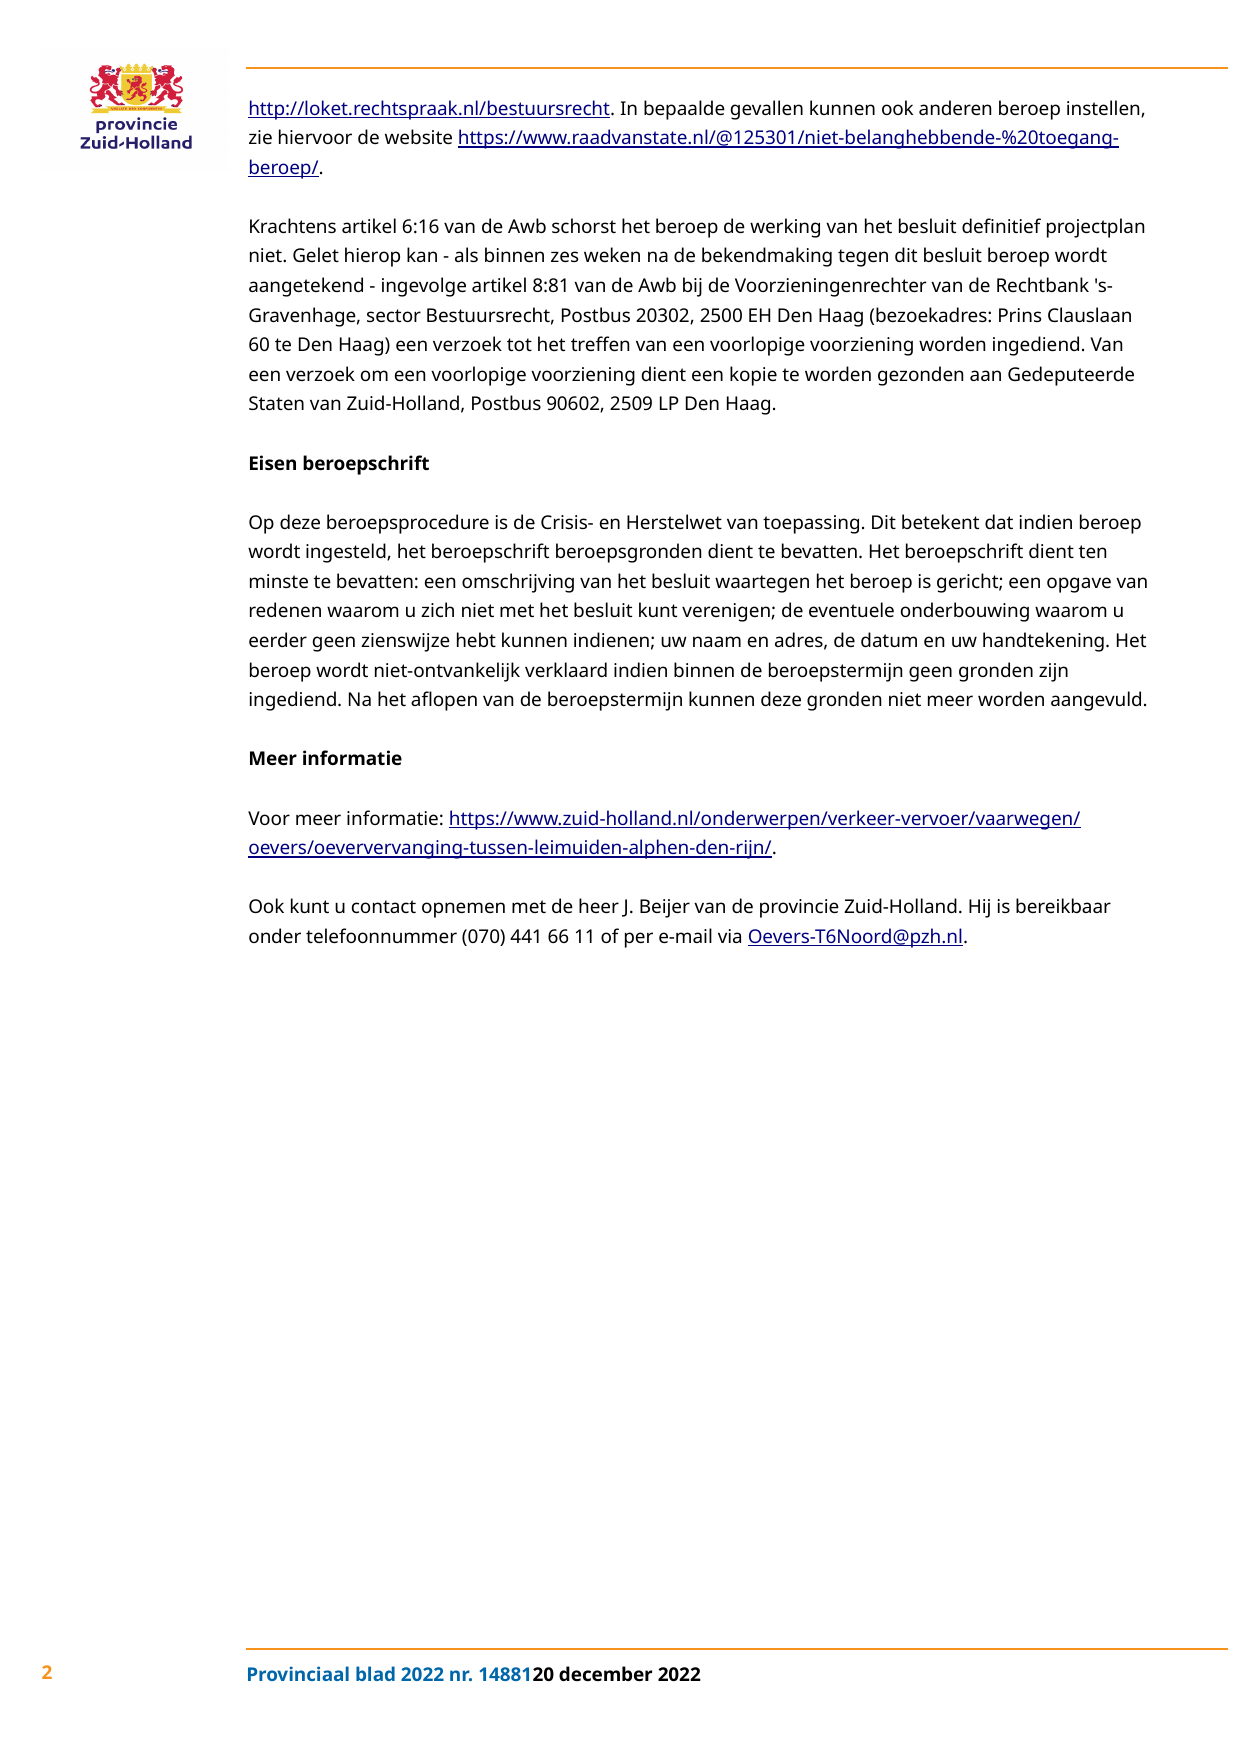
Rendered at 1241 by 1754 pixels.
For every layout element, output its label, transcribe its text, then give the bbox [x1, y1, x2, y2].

text Krachtens artikel 6:16 van de Awb schorst het beroep de werking van het besluit definitief projectplan niet. Gelet hierop kan - als binnen zes weken na de bekendmaking tegen dit besluit beroep wordt aangetekend - ingevolge artikel 8:81 van de Awb bij de Voorzieningenrechter van de Rechtbank 's-Gravenhage, sector Bestuursrecht, Postbus 20302, 2500 EH Den Haag (bezoekadres: Prins Clauslaan 60 te Den Haag) een verzoek tot het treffen van een voorlopige voorziening worden ingediend. Van een verzoek om een voorlopige voorziening dient een kopie te worden gezonden aan Gedeputeerde Staten van Zuid-Holland, Postbus 90602, 2509 LP Den Haag. [248, 213, 1152, 416]
text Ook kunt u contact opnemen met de heer J. Beijer van de provincie Zuid-Holland. Hij is bereikbaar onder telefoonnummer (070) 441 66 11 of per e-mail via Oevers-T6Noord@pzh.nl. [248, 893, 1152, 949]
text Eisen beroepschrift [248, 450, 1152, 476]
picture [41, 47, 231, 172]
text Voor meer informatie: https://www.zuid-holland.nl/onderwerpen/verkeer-vervoer/vaarwegen/oevers/oeververvanging-tussen-leimuiden-alphen-den-rijn/. [248, 805, 1152, 860]
text http://loket.rechtspraak.nl/bestuursrecht. In bepaalde gevallen kunnen ook anderen beroep instellen, zie hiervoor de website https://www.raadvanstate.nl/@125301/niet-belanghebbende-%20toegang-beroep/. [248, 95, 1152, 180]
text Op deze beroepsprocedure is de Crisis- en Herstelwet van toepassing. Dit betekent dat indien beroep wordt ingesteld, het beroepschrift beroepsgronden dient te bevatten. Het beroepschrift dient ten minste te bevatten: een omschrijving van het besluit waartegen het beroep is gericht; een opgave van redenen waarom u zich niet met het besluit kunt verenigen; de eventuele onderbouwing waarom u eerder geen zienswijze hebt kunnen indienen; uw naam en adres, de datum en uw handtekening. Het beroep wordt niet-ontvankelijk verklaard indien binnen de beroepstermijn geen gronden zijn ingediend. Na het aflopen van de beroepstermijn kunnen deze gronden niet meer worden aangevuld. [248, 509, 1152, 712]
text Meer informatie [248, 746, 1152, 771]
